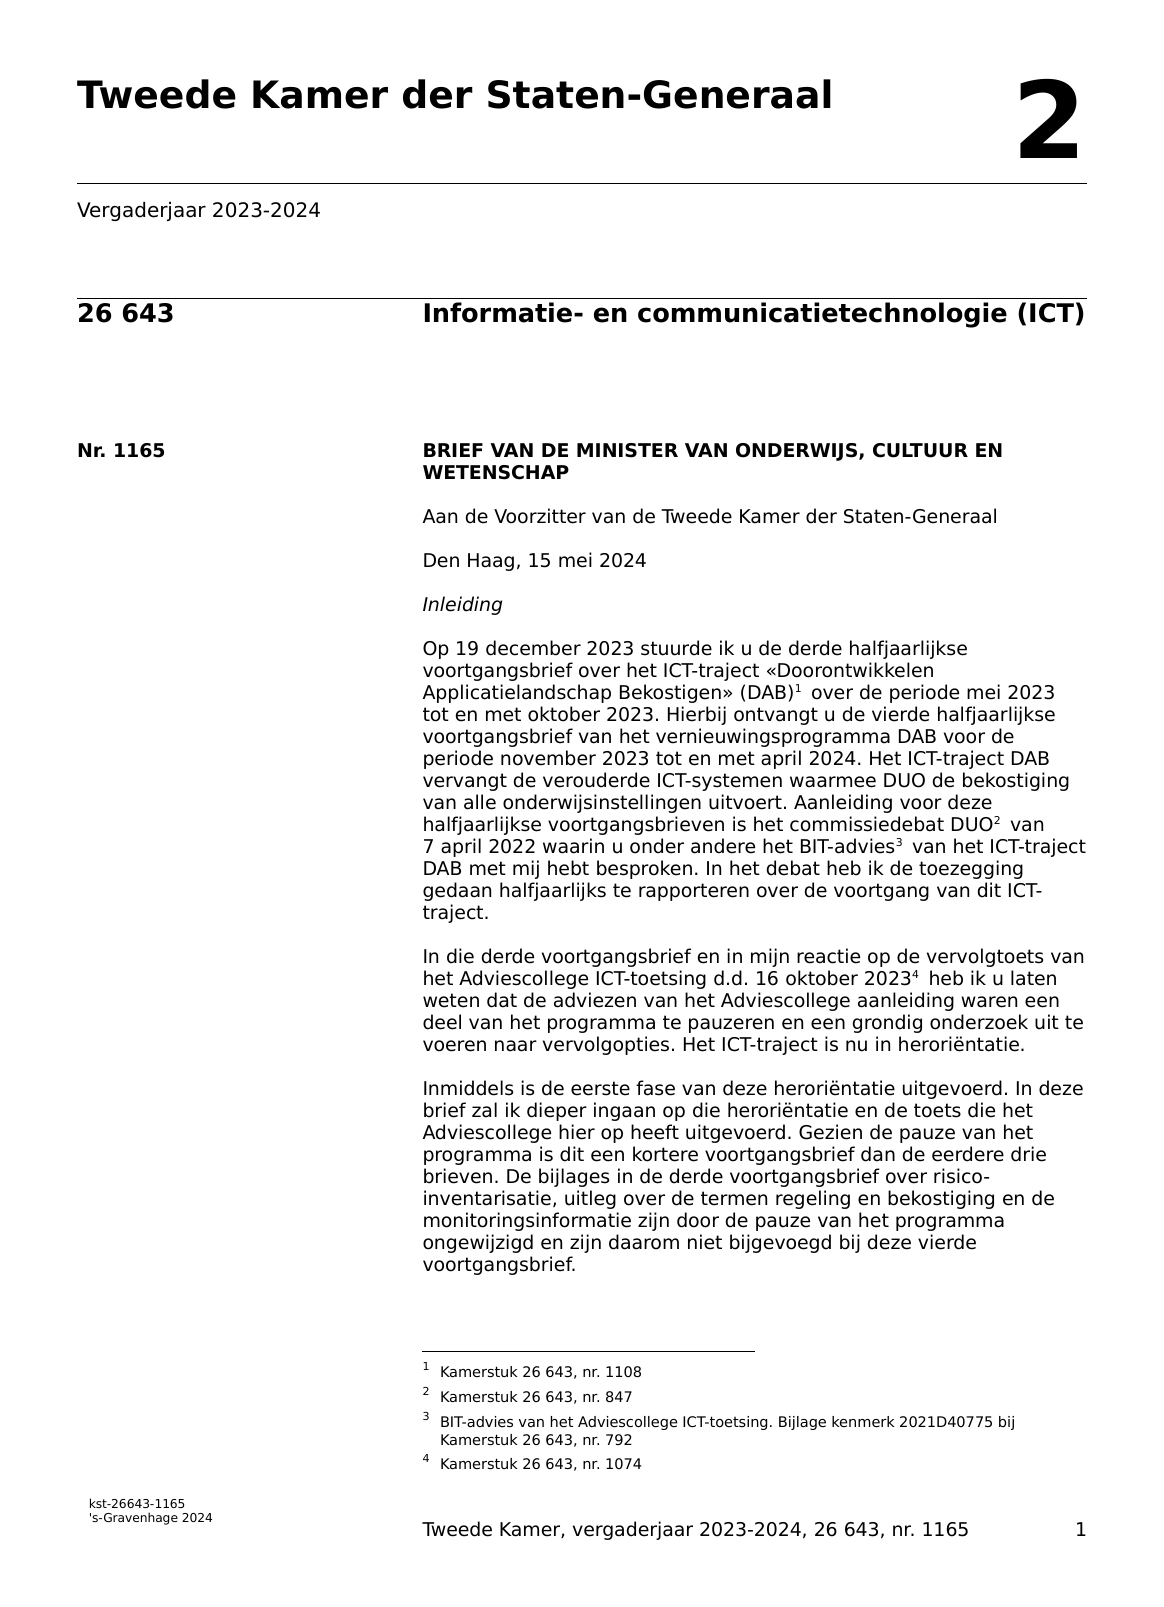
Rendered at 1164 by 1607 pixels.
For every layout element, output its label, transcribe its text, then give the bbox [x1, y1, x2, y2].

text Den Haag, 15 mei 2024 [422, 550, 1087, 572]
text 's-Gravenhage 2024 [88, 1511, 323, 1525]
text Aan de Voorzitter van de Tweede Kamer der Staten-Generaal [422, 506, 1087, 528]
text kst-26643-1165 [88, 1497, 323, 1511]
table_cell Vergaderjaar 2023-2024 [77, 184, 1087, 298]
text Kamerstuk 26 643, nr. 847 [422, 1385, 1087, 1407]
text Kamerstuk 26 643, nr. 1108 [422, 1360, 1087, 1382]
subtitle Nr. 1165 BRIEF VAN DE MINISTER VAN ONDERWIJS, CULTUUR EN WETENSCHAP [77, 440, 1087, 484]
subtitle 26 643 Informatie- en communicatietechnologie (ICT) [77, 299, 1087, 329]
text Kamerstuk 26 643, nr. 1074 [422, 1452, 1087, 1474]
text Op 19 december 2023 stuurde ik u de derde halfjaarlijkse voortgangsbrief over het ICT-traject «Doorontwikkelen Applicatielandschap Bekostigen» (DAB) over de periode mei 2023 tot en met oktober 2023. Hierbij ontvangt u de vierde halfjaarlijkse voortgangsbrief van het vernieuwingsprogramma DAB voor de periode november 2023 tot en met april 2024. Het ICT-traject DAB vervangt de verouderde ICT-systemen waarmee DUO de bekostiging van alle onderwijsinstellingen uitvoert. Aanleiding voor deze halfjaarlijkse voortgangsbrieven is het commissiedebat DUO van 7 april 2022 waarin u onder andere het BIT-advies van het ICT-traject DAB met mij hebt besproken. In het debat heb ik de toezegging gedaan halfjaarlijks te rapporteren over de voortgang van dit ICT-traject. [422, 638, 1087, 924]
text In die derde voortgangsbrief en in mijn reactie op de vervolgtoets van het Adviescollege ICT-toetsing d.d. 16 oktober 2023 heb ik u laten weten dat de adviezen van het Adviescollege aanleiding waren een deel van het programma te pauzeren en een grondig onderzoek uit te voeren naar vervolgopties. Het ICT-traject is nu in heroriëntatie. [422, 946, 1087, 1056]
subtitle Inleiding [422, 594, 1087, 616]
text Inmiddels is de eerste fase van deze heroriëntatie uitgevoerd. In deze brief zal ik dieper ingaan op die heroriëntatie en de toets die het Adviescollege hier op heeft uitgevoerd. Gezien de pauze van het programma is dit een kortere voortgangsbrief dan de eerdere drie brieven. De bijlages in de derde voortgangsbrief over risico-inventarisatie, uitleg over de termen regeling en bekostiging en de monitoringsinformatie zijn door de pauze van het programma ongewijzigd en zijn daarom niet bijgevoegd bij deze vierde voortgangsbrief. [422, 1078, 1087, 1276]
text BIT-advies van het Adviescollege ICT-toetsing. Bijlage kenmerk 2021D40775 bij Kamerstuk 26 643, nr. 792 [422, 1410, 1087, 1449]
table_header Tweede Kamer der Staten-Generaal [77, 59, 886, 183]
table_header 2 [886, 59, 1087, 183]
